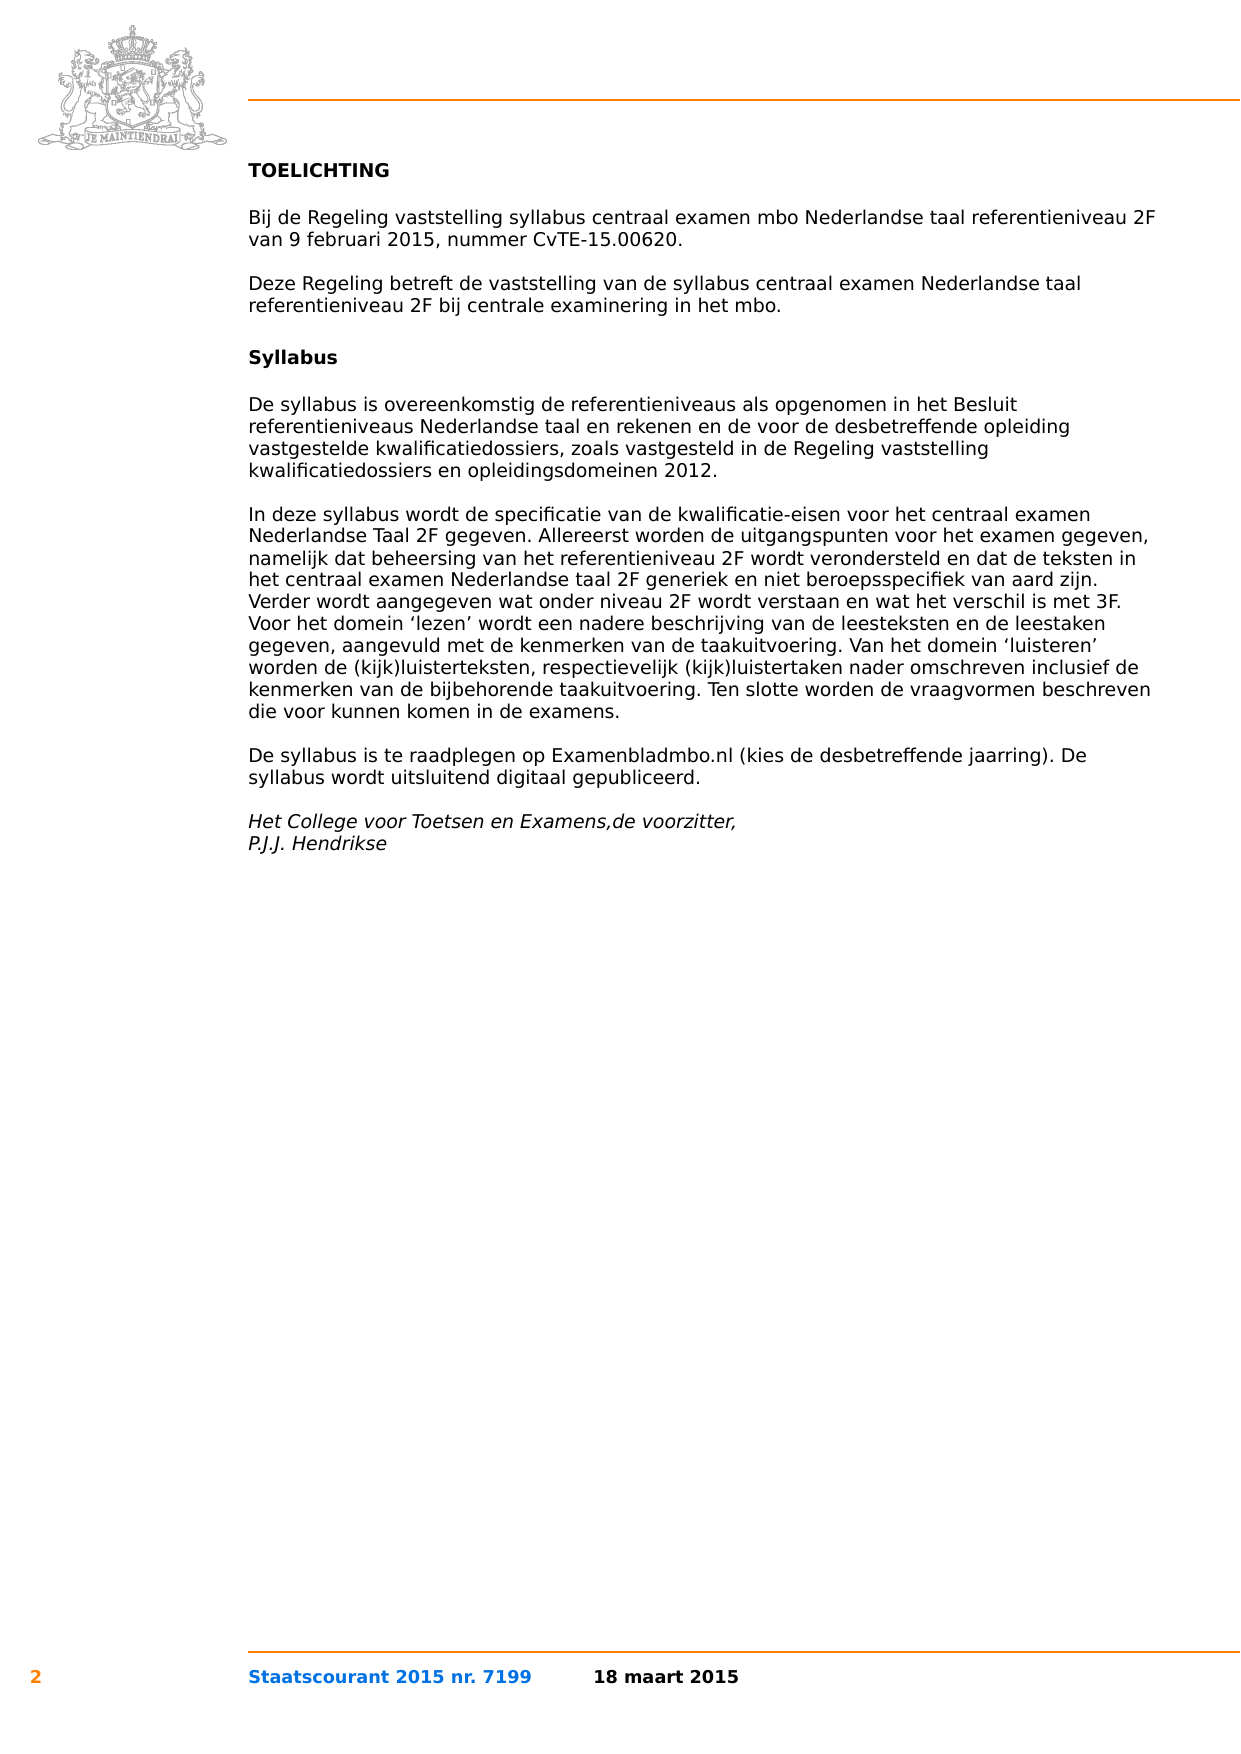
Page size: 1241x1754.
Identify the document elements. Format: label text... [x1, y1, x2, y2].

picture [38, 25, 227, 150]
subtitle TOELICHTING [248, 160, 1163, 182]
text Het College voor Toetsen en Examens,de voorzitter, P.J.J. Hendrikse [248, 811, 1163, 855]
text De syllabus is overeenkomstig de referentieniveaus als opgenomen in het Besluit referentieniveaus Nederlandse taal en rekenen en de voor de desbetreffende opleiding vastgestelde kwalificatiedossiers, zoals vastgesteld in de Regeling vaststelling kwalificatiedossiers en opleidingsdomeinen 2012. [248, 394, 1163, 482]
text In deze syllabus wordt de specificatie van de kwalificatie-eisen voor het centraal examen Nederlandse Taal 2F gegeven. Allereerst worden de uitgangspunten voor het examen gegeven, namelijk dat beheersing van het referentieniveau 2F wordt verondersteld en dat de teksten in het centraal examen Nederlandse taal 2F generiek en niet beroepsspecifiek van aard zijn. Verder wordt aangegeven wat onder niveau 2F wordt verstaan en wat het verschil is met 3F. Voor het domein ‘lezen’ wordt een nadere beschrijving van de leesteksten en de leestaken gegeven, aangevuld met de kenmerken van de taakuitvoering. Van het domein ‘luisteren’ worden de (kijk)luisterteksten, respectievelijk (kijk)luistertaken nader omschreven inclusief de kenmerken van de bijbehorende taakuitvoering. Ten slotte worden de vraagvormen beschreven die voor kunnen komen in de examens. [248, 503, 1163, 723]
subtitle Syllabus [248, 347, 1163, 369]
text Bij de Regeling vaststelling syllabus centraal examen mbo Nederlandse taal referentieniveau 2F van 9 februari 2015, nummer CvTE-15.00620. [248, 207, 1163, 251]
text De syllabus is te raadplegen op Examenbladmbo.nl (kies de desbetreffende jaarring). De syllabus wordt uitsluitend digitaal gepubliceerd. [248, 745, 1163, 789]
text Deze Regeling betreft de vaststelling van de syllabus centraal examen Nederlandse taal referentieniveau 2F bij centrale examinering in het mbo. [248, 273, 1163, 317]
